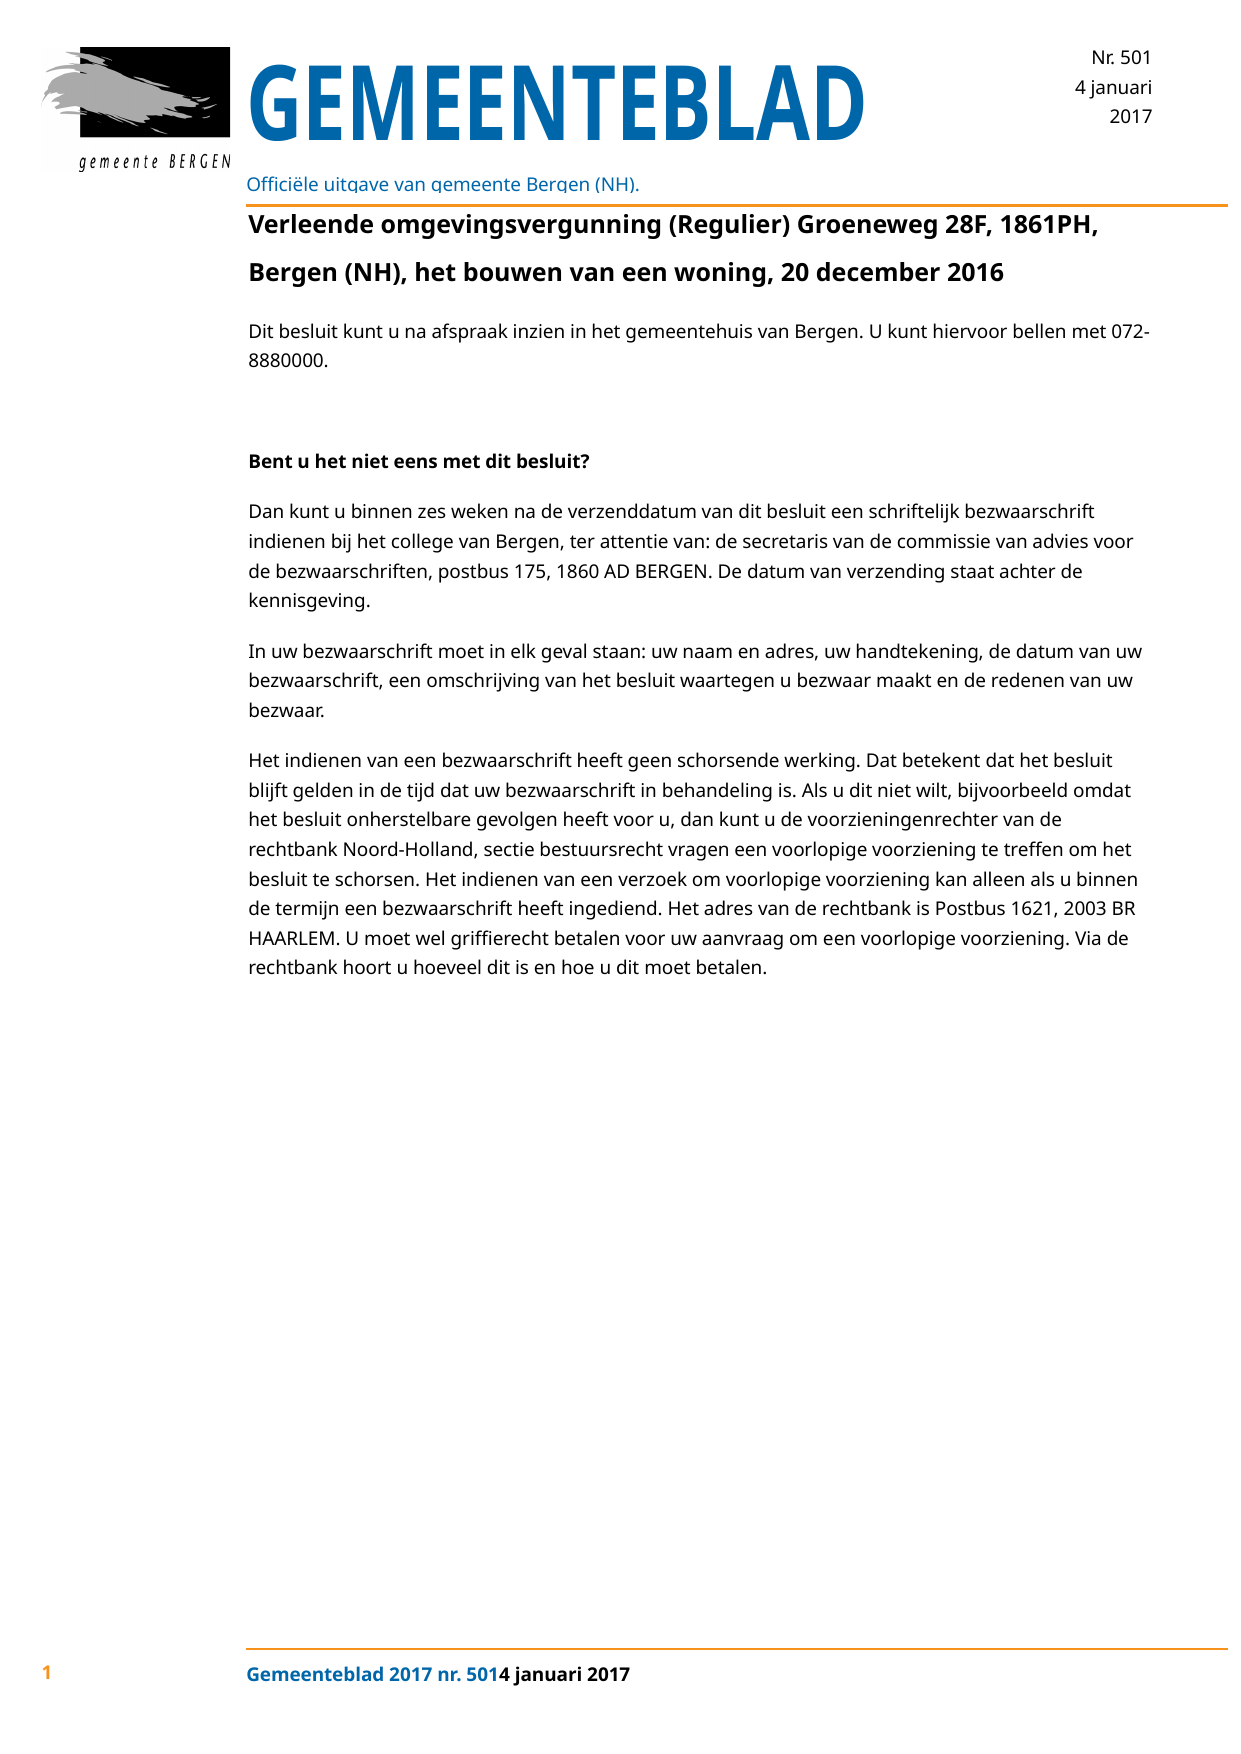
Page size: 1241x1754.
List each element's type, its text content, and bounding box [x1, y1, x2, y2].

text Bent u het niet eens met dit besluit? [248, 448, 1152, 474]
text In uw bezwaarschrift moet in elk geval staan: uw naam en adres, uw handtekening, de datum van uw bezwaarschrift, een omschrijving van het besluit waartegen u bezwaar maakt en de redenen van uw bezwaar. [248, 638, 1152, 723]
text Dan kunt u binnen zes weken na de verzenddatum van dit besluit een schriftelijk bezwaarschrift indienen bij het college van Bergen, ter attentie van: de secretaris van de commissie van advies voor de bezwaarschriften, postbus 175, 1860 AD BERGEN. De datum van verzending staat achter de kennisgeving. [248, 499, 1152, 613]
text Het indienen van een bezwaarschrift heeft geen schorsende werking. Dat betekent dat het besluit blijft gelden in de tijd dat uw bezwaarschrift in behandeling is. Als u dit niet wilt, bijvoorbeeld omdat het besluit onherstelbare gevolgen heeft voor u, dan kunt u de voorzieningenrechter van de rechtbank Noord-Holland, sectie bestuursrecht vragen een voorlopige voorziening te treffen om het besluit te schorsen. Het indienen van een verzoek om voorlopige voorziening kan alleen als u binnen de termijn een bezwaarschrift heeft ingediend. Het adres van de rechtbank is Postbus 1621, 2003 BR HAARLEM. U moet wel griffierecht betalen voor uw aanvraag om een voorlopige voorziening. Via de rechtbank hoort u hoeveel dit is en hoe u dit moet betalen. [248, 747, 1152, 980]
text Verleende omgevingsvergunning (Regulier) Groeneweg 28F, 1861PH, Bergen (NH), het bouwen van een woning, 20 december 2016 [248, 207, 1152, 288]
text Dit besluit kunt u na afspraak inzien in het gemeentehuis van Bergen. U kunt hiervoor bellen met 072-8880000. [248, 318, 1152, 373]
picture [41, 47, 231, 172]
